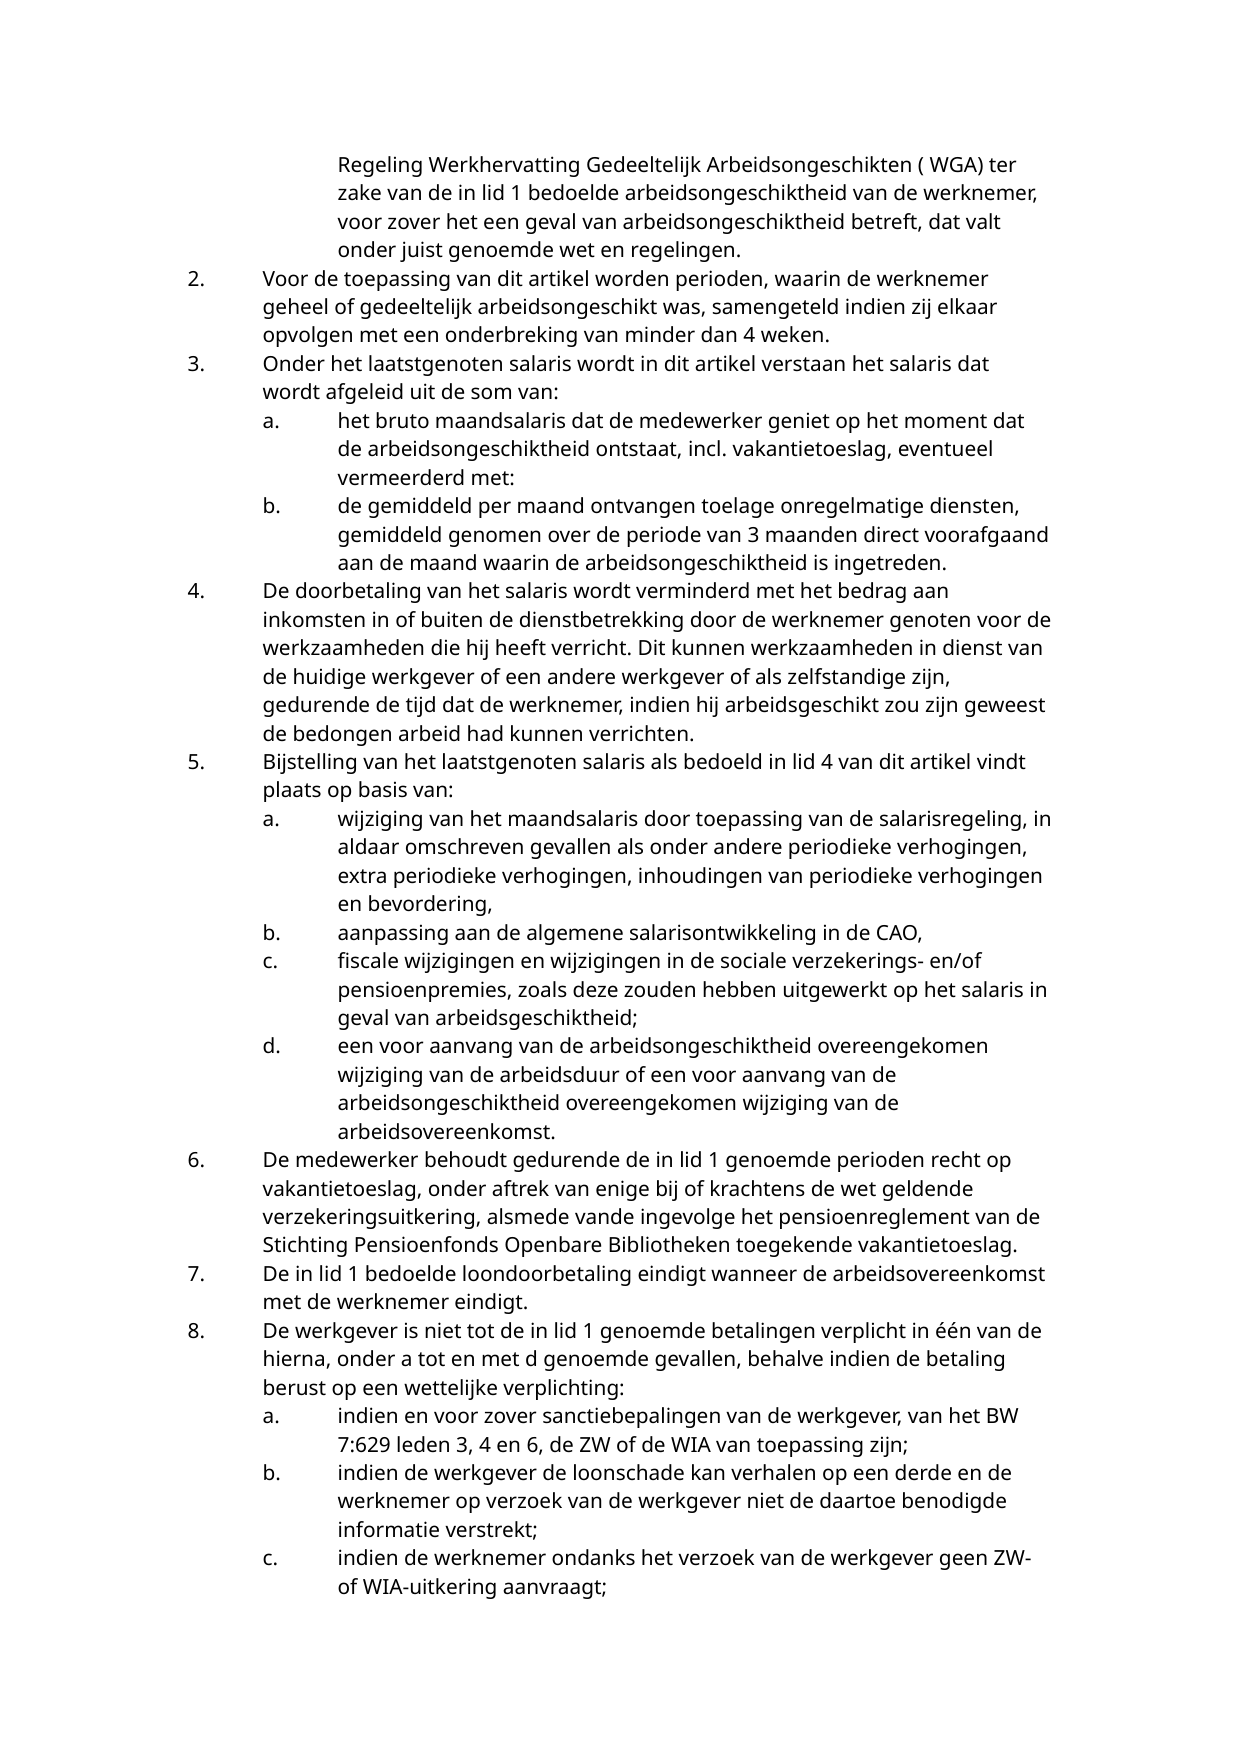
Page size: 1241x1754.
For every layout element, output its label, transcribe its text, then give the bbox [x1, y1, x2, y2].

list aanpassing aan de algemene salarisontwikkeling in de CAO, [262, 918, 1053, 946]
list Voor de toepassing van dit artikel worden perioden, waarin de werknemer geheel of gedeeltelijk arbeidsongeschikt was, samengeteld indien zij elkaar opvolgen met een onderbreking van minder dan 4 weken. [187, 264, 1053, 349]
list indien en voor zover sanctiebepalingen van de werkgever, van het BW 7:629 leden 3, 4 en 6, de ZW of de WIA van toepassing zijn; [262, 1401, 1053, 1458]
list De medewerker behoudt gedurende de in lid 1 genoemde perioden recht op vakantietoeslag, onder aftrek van enige bij of krachtens de wet geldende verzekeringsuitkering, alsmede vande ingevolge het pensioenreglement van de Stichting Pensioenfonds Openbare Bibliotheken toegekende vakantietoeslag. [187, 1145, 1053, 1259]
list De in lid 1 bedoelde loondoorbetaling eindigt wanneer de arbeidsovereenkomst met de werknemer eindigt. [187, 1259, 1053, 1316]
list indien de werknemer ondanks het verzoek van de werkgever geen ZW- of WIA-uitkering aanvraagt; [262, 1543, 1053, 1600]
list de gemiddeld per maand ontvangen toelage onregelmatige diensten, gemiddeld genomen over de periode van 3 maanden direct voorafgaand aan de maand waarin de arbeidsongeschiktheid is ingetreden. [262, 491, 1053, 577]
list De doorbetaling van het salaris wordt verminderd met het bedrag aan inkomsten in of buiten de dienstbetrekking door de werknemer genoten voor de werkzaamheden die hij heeft verricht. Dit kunnen werkzaamheden in dienst van de huidige werkgever of een andere werkgever of als zelfstandige zijn, gedurende de tijd dat de werknemer, indien hij arbeidsgeschikt zou zijn geweest de bedongen arbeid had kunnen verrichten. [187, 577, 1053, 747]
list een voor aanvang van de arbeidsongeschiktheid overeengekomen wijziging van de arbeidsduur of een voor aanvang van de arbeidsongeschiktheid overeengekomen wijziging van de arbeidsovereenkomst. [262, 1032, 1053, 1145]
list fiscale wijzigingen en wijzigingen in de sociale verzekerings- en/of pensioenpremies, zoals deze zouden hebben uitgewerkt op het salaris in geval van arbeidsgeschiktheid; [262, 946, 1053, 1032]
list het bruto maandsalaris dat de medewerker geniet op het moment dat de arbeidsongeschiktheid ontstaat, incl. vakantietoeslag, eventueel vermeerderd met: [262, 406, 1053, 491]
list wijziging van het maandsalaris door toepassing van de salarisregeling, in aldaar omschreven gevallen als onder andere periodieke verhogingen, extra periodieke verhogingen, inhoudingen van periodieke verhogingen en bevordering, [262, 804, 1053, 918]
list Onder het laatstgenoten salaris wordt in dit artikel verstaan het salaris dat wordt afgeleid uit de som van: [187, 349, 1053, 406]
list indien de werkgever de loonschade kan verhalen op een derde en de werknemer op verzoek van de werkgever niet de daartoe benodigde informatie verstrekt; [262, 1458, 1053, 1543]
list Bijstelling van het laatstgenoten salaris als bedoeld in lid 4 van dit artikel vindt plaats op basis van: [187, 747, 1053, 804]
list Regeling Werkhervatting Gedeeltelijk Arbeidsongeschikten ( WGA) ter zake van de in lid 1 bedoelde arbeidsongeschiktheid van de werknemer, voor zover het een geval van arbeidsongeschiktheid betreft, dat valt onder juist genoemde wet en regelingen. [262, 150, 1053, 264]
list De werkgever is niet tot de in lid 1 genoemde betalingen verplicht in één van de hierna, onder a tot en met d genoemde gevallen, behalve indien de betaling berust op een wettelijke verplichting: [187, 1316, 1053, 1401]
